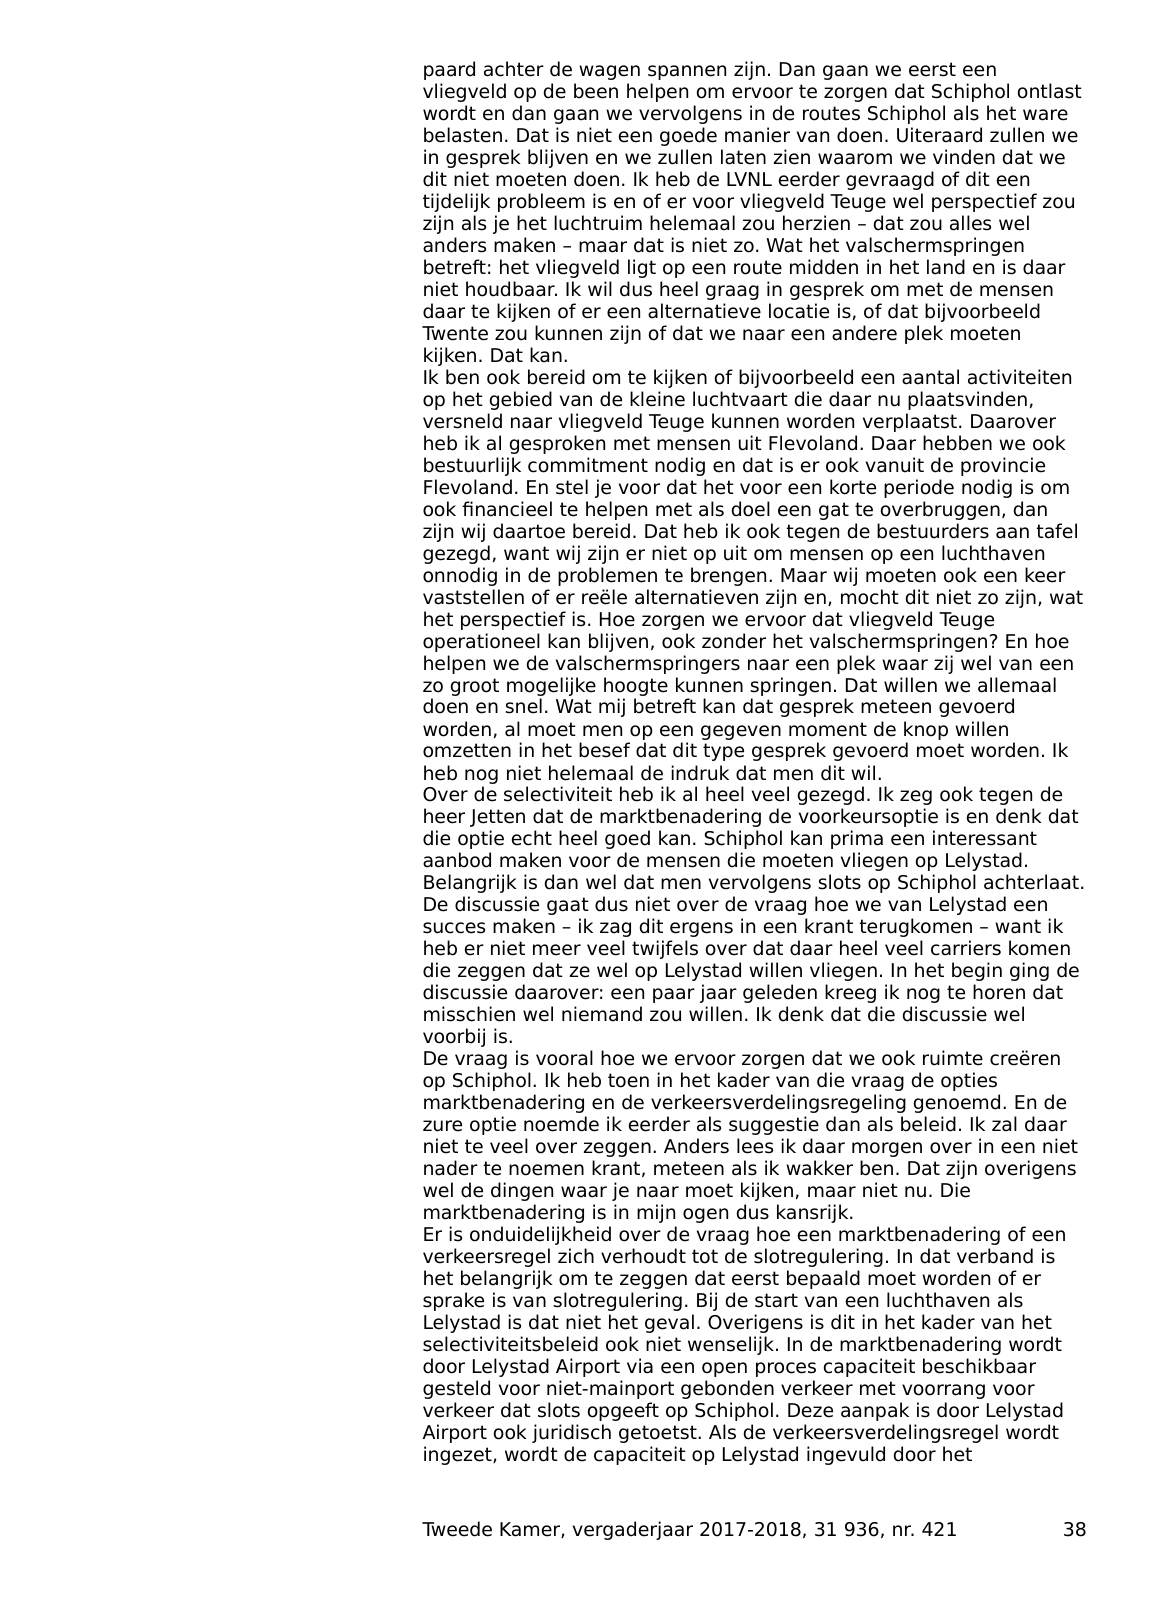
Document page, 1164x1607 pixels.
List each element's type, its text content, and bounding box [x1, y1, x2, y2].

text paard achter de wagen spannen zijn. Dan gaan we eerst een vliegveld op de been helpen om ervoor te zorgen dat Schiphol ontlast wordt en dan gaan we vervolgens in de routes Schiphol als het ware belasten. Dat is niet een goede manier van doen. Uiteraard zullen we in gesprek blijven en we zullen laten zien waarom we vinden dat we dit niet moeten doen. Ik heb de LVNL eerder gevraagd of dit een tijdelijk probleem is en of er voor vliegveld Teuge wel perspectief zou zijn als je het luchtruim helemaal zou herzien – dat zou alles wel anders maken – maar dat is niet zo. Wat het valschermspringen betreft: het vliegveld ligt op een route midden in het land en is daar niet houdbaar. Ik wil dus heel graag in gesprek om met de mensen daar te kijken of er een alternatieve locatie is, of dat bijvoorbeeld Twente zou kunnen zijn of dat we naar een andere plek moeten kijken. Dat kan. [422, 59, 1087, 367]
text Ik ben ook bereid om te kijken of bijvoorbeeld een aantal activiteiten op het gebied van de kleine luchtvaart die daar nu plaatsvinden, versneld naar vliegveld Teuge kunnen worden verplaatst. Daarover heb ik al gesproken met mensen uit Flevoland. Daar hebben we ook bestuurlijk commitment nodig en dat is er ook vanuit de provincie Flevoland. En stel je voor dat het voor een korte periode nodig is om ook financieel te helpen met als doel een gat te overbruggen, dan zijn wij daartoe bereid. Dat heb ik ook tegen de bestuurders aan tafel gezegd, want wij zijn er niet op uit om mensen op een luchthaven onnodig in de problemen te brengen. Maar wij moeten ook een keer vaststellen of er reële alternatieven zijn en, mocht dit niet zo zijn, wat het perspectief is. Hoe zorgen we ervoor dat vliegveld Teuge operationeel kan blijven, ook zonder het valschermspringen? En hoe helpen we de valschermspringers naar een plek waar zij wel van een zo groot mogelijke hoogte kunnen springen. Dat willen we allemaal doen en snel. Wat mij betreft kan dat gesprek meteen gevoerd worden, al moet men op een gegeven moment de knop willen omzetten in het besef dat dit type gesprek gevoerd moet worden. Ik heb nog niet helemaal de indruk dat men dit wil. [422, 367, 1087, 784]
text De vraag is vooral hoe we ervoor zorgen dat we ook ruimte creëren op Schiphol. Ik heb toen in het kader van die vraag de opties marktbenadering en de verkeersverdelingsregeling genoemd. En de zure optie noemde ik eerder als suggestie dan als beleid. Ik zal daar niet te veel over zeggen. Anders lees ik daar morgen over in een niet nader te noemen krant, meteen als ik wakker ben. Dat zijn overigens wel de dingen waar je naar moet kijken, maar niet nu. Die marktbenadering is in mijn ogen dus kansrijk. [422, 1048, 1087, 1224]
text Over de selectiviteit heb ik al heel veel gezegd. Ik zeg ook tegen de heer Jetten dat de marktbenadering de voorkeursoptie is en denk dat die optie echt heel goed kan. Schiphol kan prima een interessant aanbod maken voor de mensen die moeten vliegen op Lelystad. Belangrijk is dan wel dat men vervolgens slots op Schiphol achterlaat. De discussie gaat dus niet over de vraag hoe we van Lelystad een succes maken – ik zag dit ergens in een krant terugkomen – want ik heb er niet meer veel twijfels over dat daar heel veel carriers komen die zeggen dat ze wel op Lelystad willen vliegen. In het begin ging de discussie daarover: een paar jaar geleden kreeg ik nog te horen dat misschien wel niemand zou willen. Ik denk dat die discussie wel voorbij is. [422, 784, 1087, 1048]
text Er is onduidelijkheid over de vraag hoe een marktbenadering of een verkeersregel zich verhoudt tot de slotregulering. In dat verband is het belangrijk om te zeggen dat eerst bepaald moet worden of er sprake is van slotregulering. Bij de start van een luchthaven als Lelystad is dat niet het geval. Overigens is dit in het kader van het selectiviteitsbeleid ook niet wenselijk. In de marktbenadering wordt door Lelystad Airport via een open proces capaciteit beschikbaar gesteld voor niet-mainport gebonden verkeer met voorrang voor verkeer dat slots opgeeft op Schiphol. Deze aanpak is door Lelystad Airport ook juridisch getoetst. Als de verkeersverdelingsregel wordt ingezet, wordt de capaciteit op Lelystad ingevuld door het [422, 1224, 1087, 1466]
